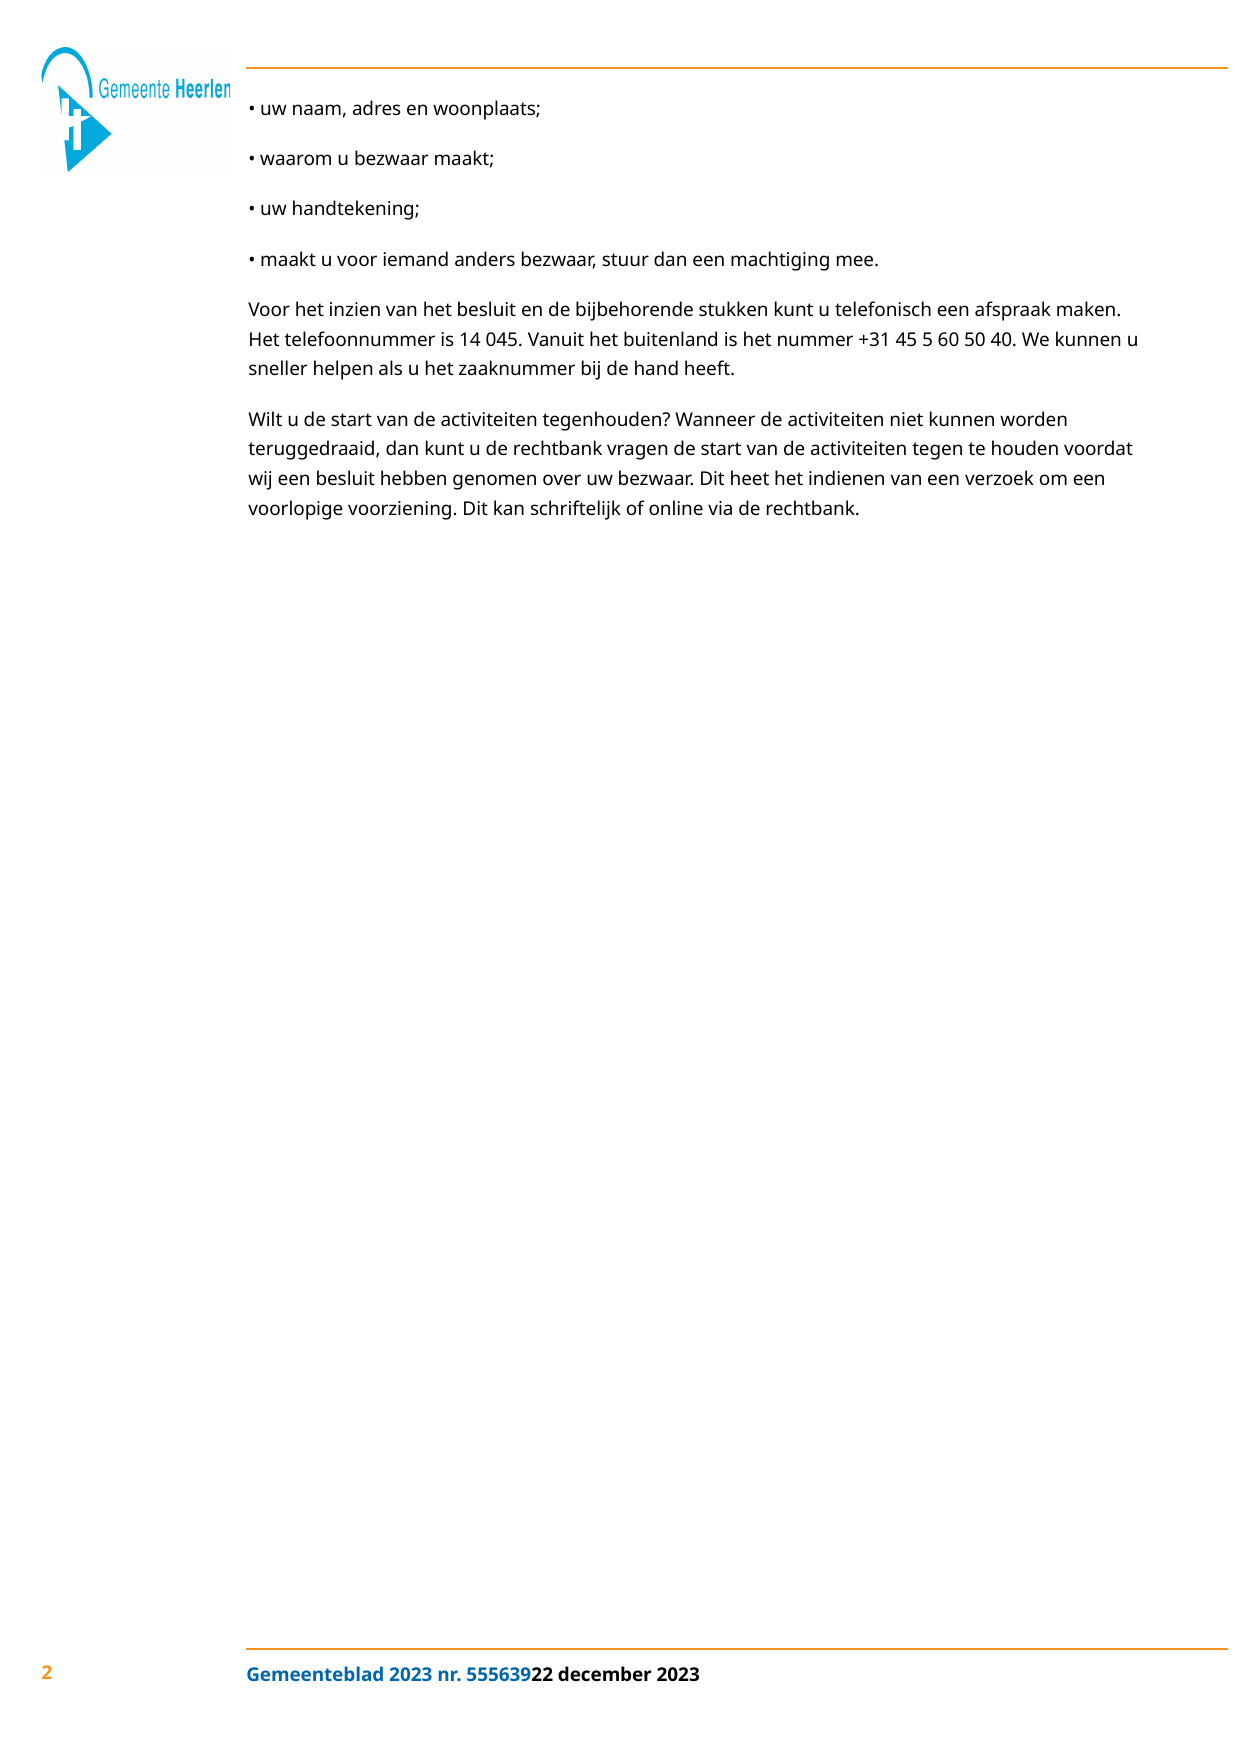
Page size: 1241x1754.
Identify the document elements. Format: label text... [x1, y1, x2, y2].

text • waarom u bezwaar maakt; [248, 145, 1152, 171]
text • uw handtekening; [248, 196, 1152, 221]
text Voor het inzien van het besluit en de bijbehorende stukken kunt u telefonisch een afspraak maken. Het telefoonnummer is 14 045. Vanuit het buitenland is het nummer +31 45 5 60 50 40. We kunnen u sneller helpen als u het zaaknummer bij de hand heeft. [248, 296, 1152, 381]
text • maakt u voor iemand anders bezwaar, stuur dan een machtiging mee. [248, 246, 1152, 272]
text • uw naam, adres en woonplaats; [248, 95, 1152, 121]
picture [41, 47, 231, 172]
picture [41, 47, 59, 70]
text Wilt u de start van de activiteiten tegenhouden? Wanneer de activiteiten niet kunnen worden teruggedraaid, dan kunt u de rechtbank vragen de start van de activiteiten tegen te houden voordat wij een besluit hebben genomen over uw bezwaar. Dit heet het indienen van een verzoek om een voorlopige voorziening. Dit kan schriftelijk of online via de rechtbank. [248, 406, 1152, 521]
